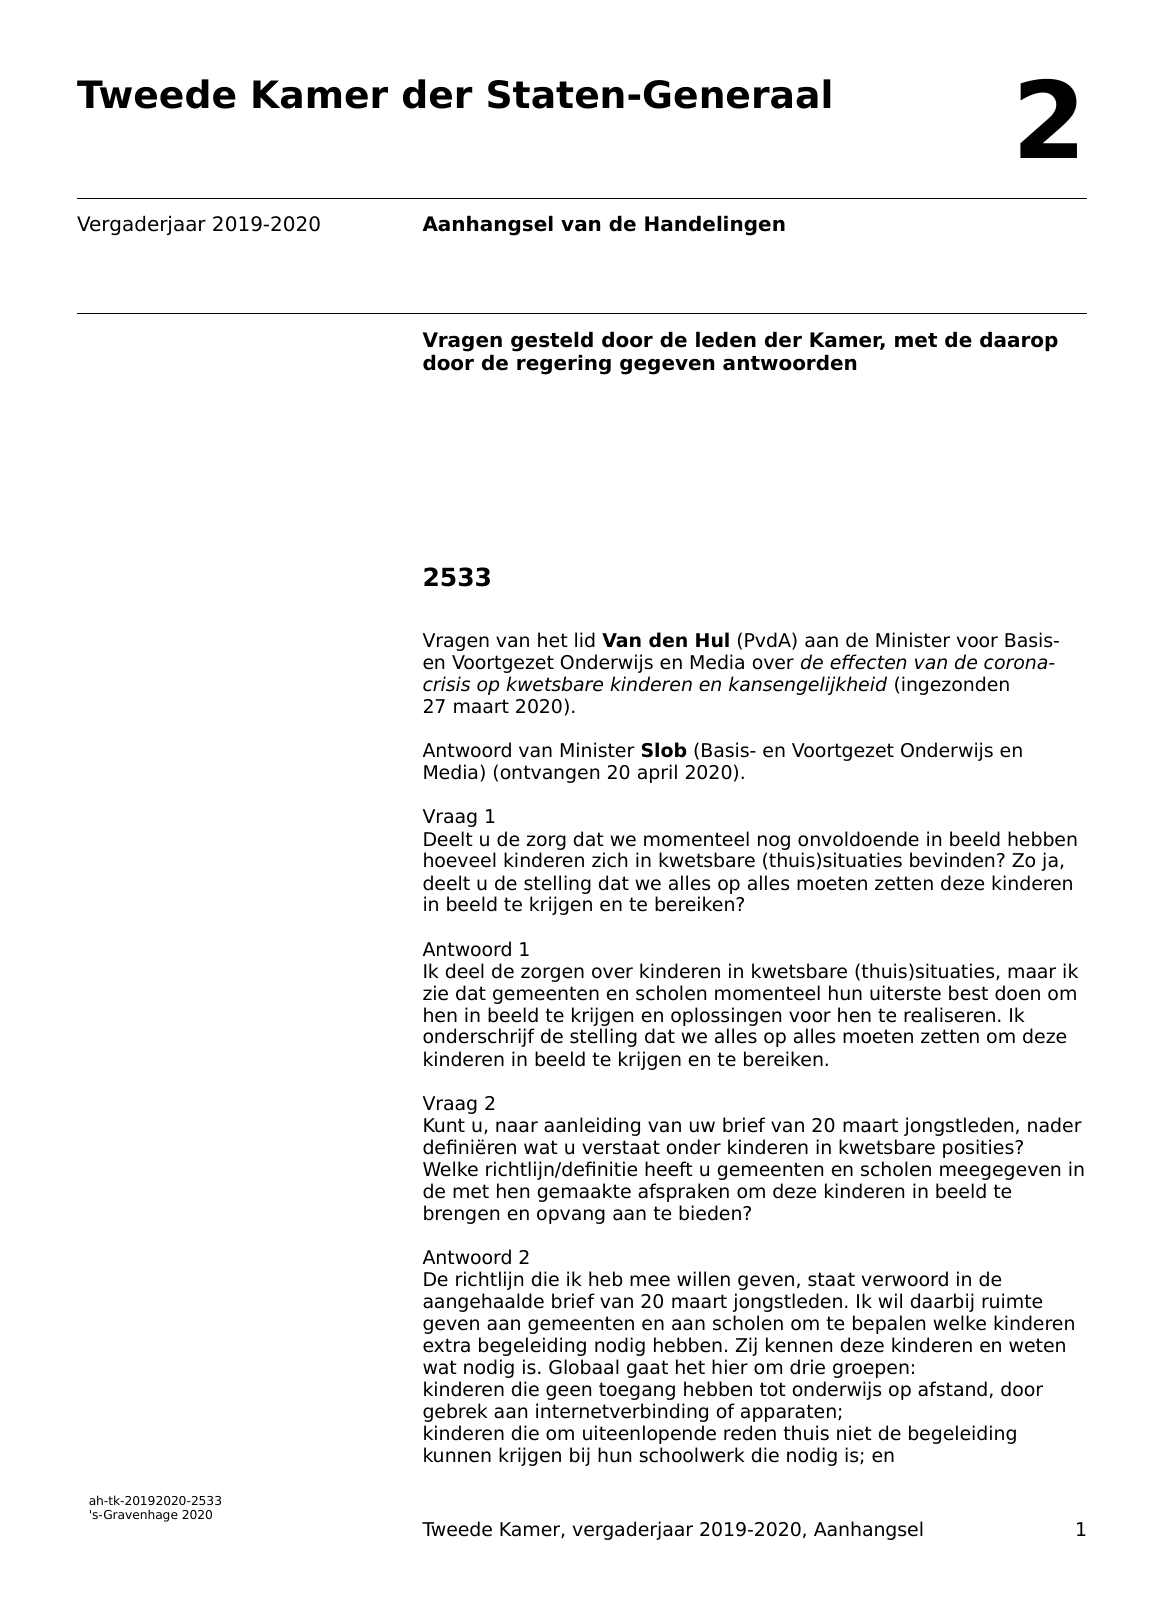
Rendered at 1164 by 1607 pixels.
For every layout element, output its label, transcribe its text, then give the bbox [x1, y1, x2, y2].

text ah-tk-20192020-2533 [88, 1494, 323, 1508]
text kinderen die geen toegang hebben tot onderwijs op afstand, door gebrek aan internetverbinding of apparaten; [422, 1378, 1087, 1422]
table_header 2 [886, 59, 1087, 198]
text 2533 [422, 563, 1087, 592]
text 's-Gravenhage 2020 [88, 1508, 323, 1522]
text Deelt u de zorg dat we momenteel nog onvoldoende in beeld hebben hoeveel kinderen zich in kwetsbare (thuis)situaties bevinden? Zo ja, deelt u de stelling dat we alles op alles moeten zetten deze kinderen in beeld te krijgen en te bereiken? [422, 828, 1087, 916]
table_cell Aanhangsel van de Handelingen [422, 199, 1087, 313]
table_cell Vergaderjaar 2019-2020 [77, 199, 422, 313]
text Antwoord 2 [422, 1247, 1087, 1269]
text De richtlijn die ik heb mee willen geven, staat verwoord in de aangehaalde brief van 20 maart jongstleden. Ik wil daarbij ruimte geven aan gemeenten en aan scholen om te bepalen welke kinderen extra begeleiding nodig hebben. Zij kennen deze kinderen en weten wat nodig is. Globaal gaat het hier om drie groepen: [422, 1269, 1087, 1378]
text Vragen van het lid Van den Hul (PvdA) aan de Minister voor Basis- en Voortgezet Onderwijs en Media over de effecten van de corona-crisis op kwetsbare kinderen en kansengelijkheid (ingezonden 27 maart 2020). [422, 630, 1087, 718]
text Ik deel de zorgen over kinderen in kwetsbare (thuis)situaties, maar ik zie dat gemeenten en scholen momenteel hun uiterste best doen om hen in beeld te krijgen en oplossingen voor hen te realiseren. Ik onderschrijf de stelling dat we alles op alles moeten zetten om deze kinderen in beeld te krijgen en te bereiken. [422, 961, 1087, 1070]
table_header Tweede Kamer der Staten-Generaal [77, 59, 886, 198]
text Antwoord van Minister Slob (Basis- en Voortgezet Onderwijs en Media) (ontvangen 20 april 2020). [422, 740, 1087, 784]
table_cell Vragen gesteld door de leden der Kamer, met de daarop door de regering gegeven antwoorden [422, 314, 1087, 375]
table_cell [77, 314, 422, 375]
text Antwoord 1 [422, 938, 1087, 961]
text Vraag 2 [422, 1093, 1087, 1114]
text kinderen die om uiteenlopende reden thuis niet de begeleiding kunnen krijgen bij hun schoolwerk die nodig is; en [422, 1422, 1087, 1466]
text Kunt u, naar aanleiding van uw brief van 20 maart jongstleden, nader definiëren wat u verstaat onder kinderen in kwetsbare posities? Welke richtlijn/definitie heeft u gemeenten en scholen meegegeven in de met hen gemaakte afspraken om deze kinderen in beeld te brengen en opvang aan te bieden? [422, 1114, 1087, 1224]
text Vraag 1 [422, 806, 1087, 828]
